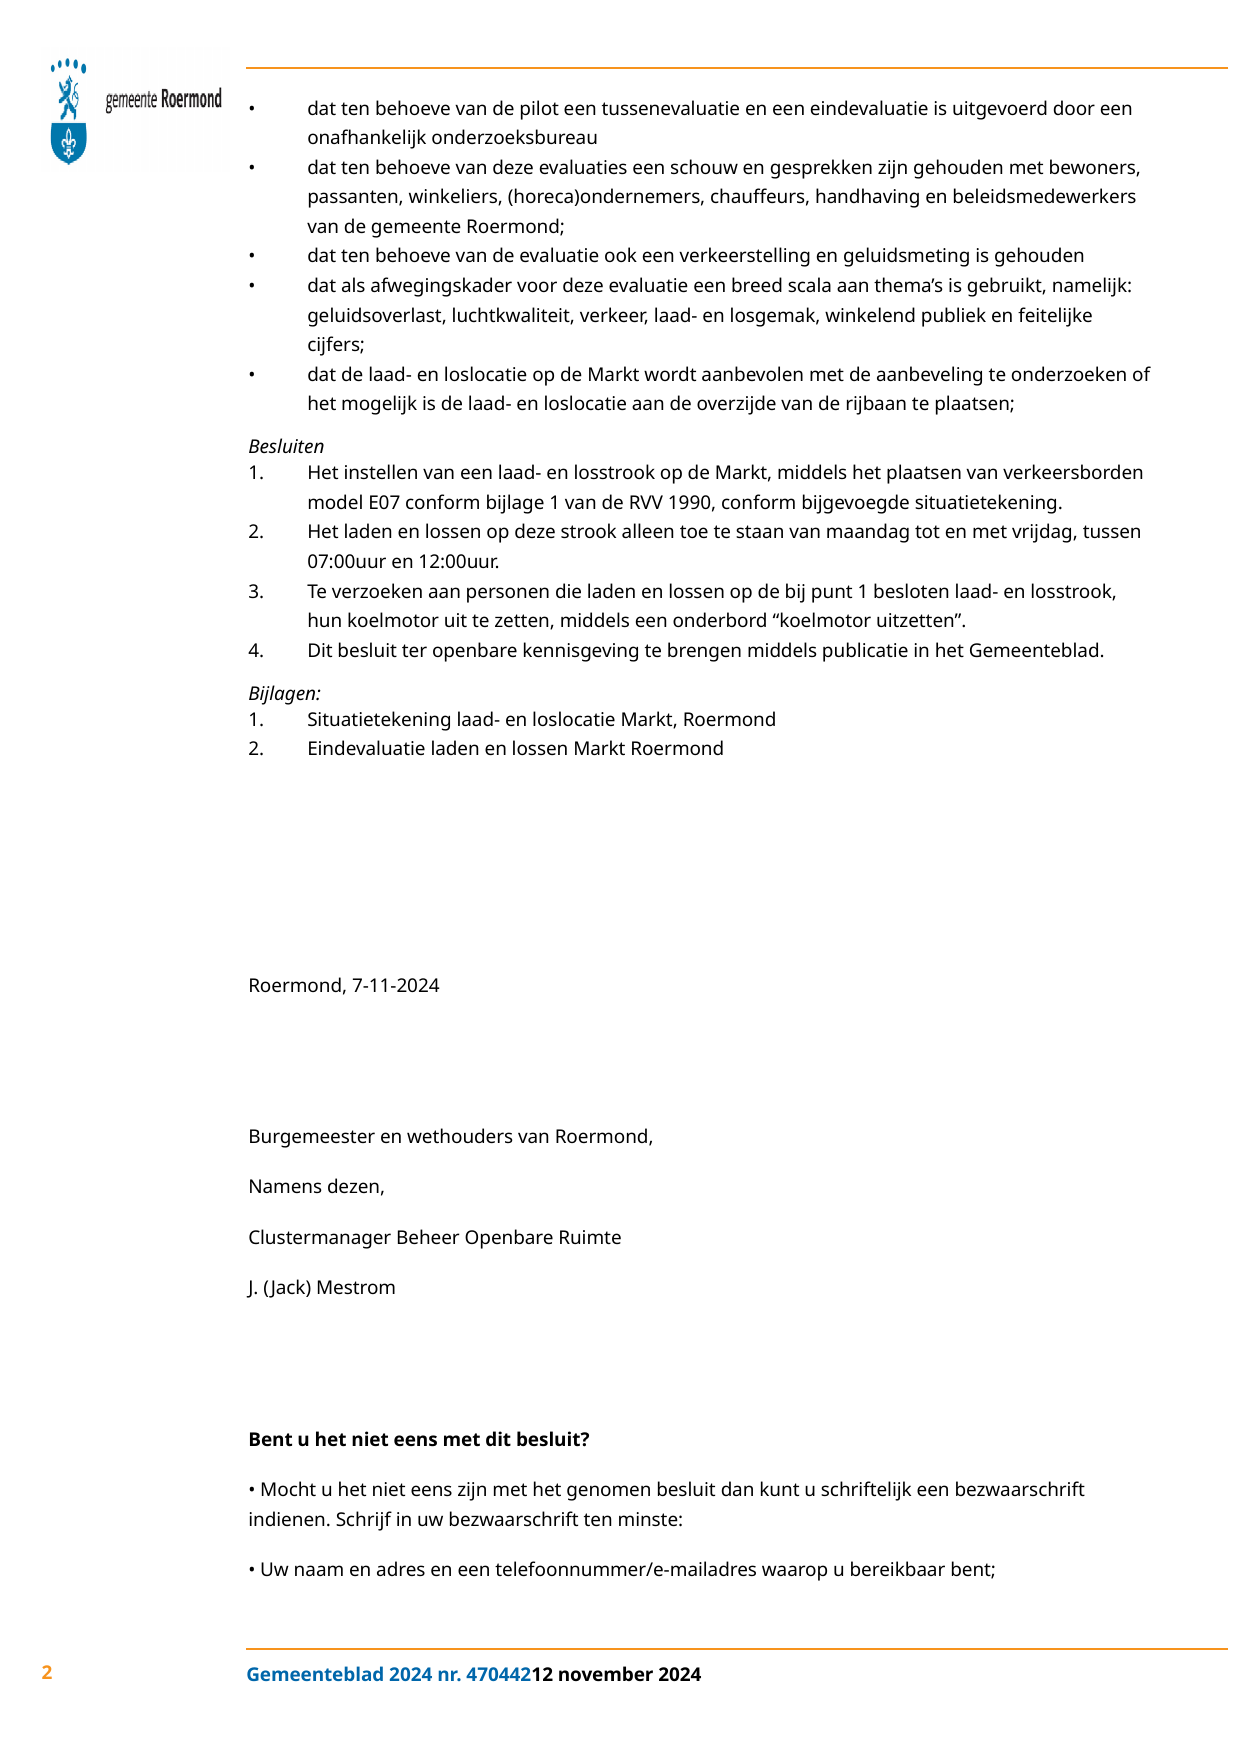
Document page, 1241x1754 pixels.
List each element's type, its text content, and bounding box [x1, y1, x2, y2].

list dat ten behoeve van de pilot een tussenevaluatie en een eindevaluatie is uitgevoerd door een onafhankelijk onderzoeksbureau [248, 95, 1152, 150]
list Dit besluit ter openbare kennisgeving te brengen middels publicatie in het Gemeenteblad. [248, 637, 1152, 663]
text Bent u het niet eens met dit besluit? [248, 1426, 1152, 1452]
picture [41, 47, 231, 172]
text Roermond, 7-11-2024 [248, 972, 1152, 998]
list Eindevaluatie laden en lossen Markt Roermond [248, 735, 1152, 761]
text Besluiten [248, 434, 1152, 459]
text Namens dezen, [248, 1174, 1152, 1199]
list Te verzoeken aan personen die laden en lossen op de bij punt 1 besloten laad- en losstrook, hun koelmotor uit te zetten, middels een onderbord “koelmotor uitzetten”. [248, 578, 1152, 633]
text • Mocht u het niet eens zijn met het genomen besluit dan kunt u schriftelijk een bezwaarschrift indienen. Schrijf in uw bezwaarschrift ten minste: [248, 1476, 1152, 1532]
text Bijlagen: [248, 680, 1152, 706]
list dat ten behoeve van de evaluatie ook een verkeerstelling en geluidsmeting is gehouden [248, 243, 1152, 268]
text Clustermanager Beheer Openbare Ruimte [248, 1224, 1152, 1250]
list dat de laad- en loslocatie op de Markt wordt aanbevolen met de aanbeveling te onderzoeken of het mogelijk is de laad- en loslocatie aan de overzijde van de rijbaan te plaatsen; [248, 361, 1152, 416]
list Het instellen van een laad- en losstrook op de Markt, middels het plaatsen van verkeersborden model E07 conform bijlage 1 van de RVV 1990, conform bijgevoegde situatietekening. [248, 459, 1152, 515]
list Situatietekening laad- en loslocatie Markt, Roermond [248, 706, 1152, 732]
text J. (Jack) Mestrom [248, 1274, 1152, 1300]
list dat als afwegingskader voor deze evaluatie een breed scala aan thema’s is gebruikt, namelijk: geluidsoverlast, luchtkwaliteit, verkeer, laad- en losgemak, winkelend publiek en feitelijke cijfers; [248, 272, 1152, 357]
text Burgemeester en wethouders van Roermond, [248, 1123, 1152, 1149]
list dat ten behoeve van deze evaluaties een schouw en gesprekken zijn gehouden met bewoners, passanten, winkeliers, (horeca)ondernemers, chauffeurs, handhaving en beleidsmedewerkers van de gemeente Roermond; [248, 154, 1152, 239]
text • Uw naam en adres en een telefoonnummer/e-mailadres waarop u bereikbaar bent; [248, 1556, 1152, 1582]
list Het laden en lossen op deze strook alleen toe te staan van maandag tot en met vrijdag, tussen 07:00uur en 12:00uur. [248, 519, 1152, 574]
